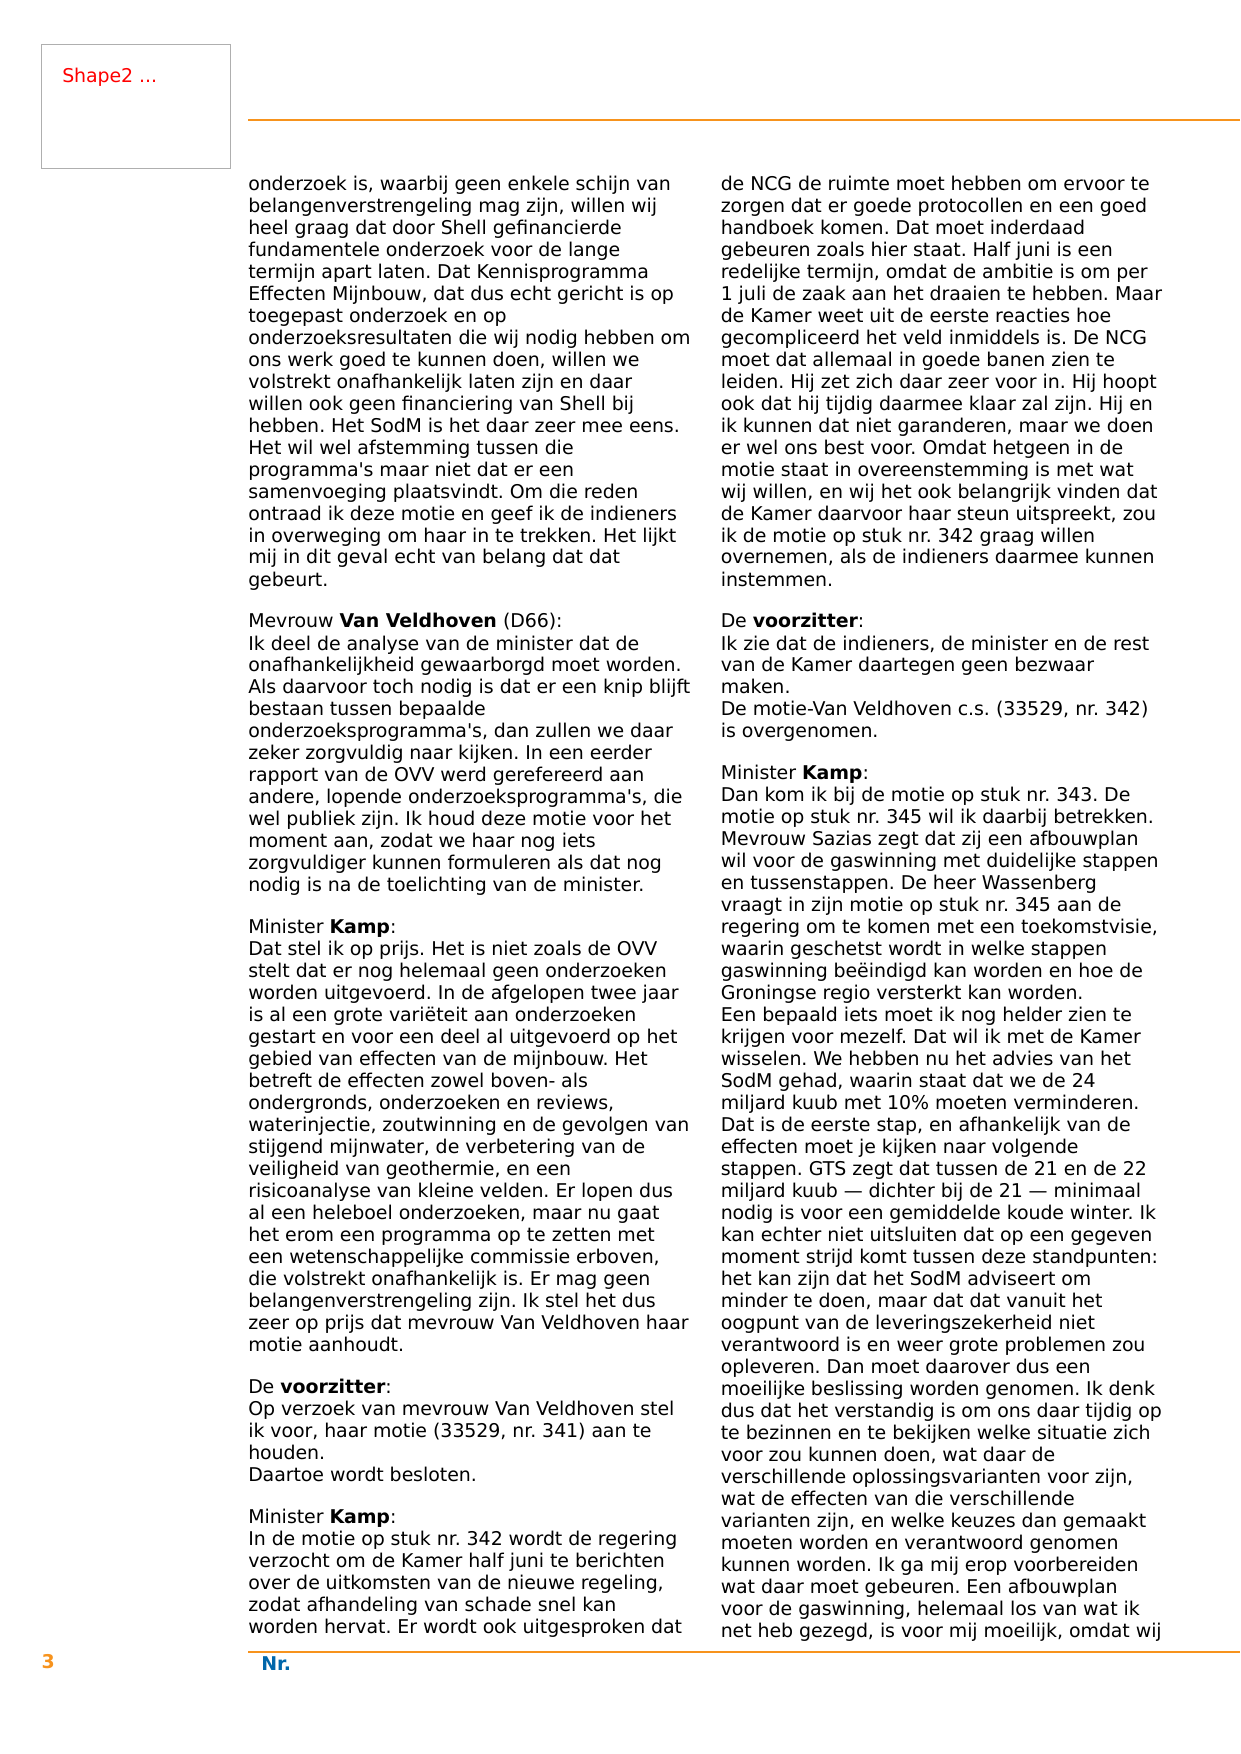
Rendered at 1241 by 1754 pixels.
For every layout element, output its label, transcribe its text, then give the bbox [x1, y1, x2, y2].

text Ik zie dat de indieners, de minister en de rest van de Kamer daartegen geen bezwaar maken. [721, 632, 1163, 698]
text Mevrouw Van Veldhoven (D66): [248, 610, 691, 632]
text De voorzitter: [248, 1376, 691, 1398]
text onderzoek is, waarbij geen enkele schijn van belangenverstrengeling mag zijn, willen wij heel graag dat door Shell gefinancierde fundamentele onderzoek voor de lange termijn apart laten. Dat Kennisprogramma Effecten Mijnbouw, dat dus echt gericht is op toegepast onderzoek en op onderzoeksresultaten die wij nodig hebben om ons werk goed te kunnen doen, willen we volstrekt onafhankelijk laten zijn en daar willen ook geen financiering van Shell bij hebben. Het SodM is het daar zeer mee eens. Het wil wel afstemming tussen die programma's maar niet dat er een samenvoeging plaatsvindt. Om die reden ontraad ik deze motie en geef ik de indieners in overweging om haar in te trekken. Het lijkt mij in dit geval echt van belang dat dat gebeurt. [248, 173, 691, 590]
text de NCG de ruimte moet hebben om ervoor te zorgen dat er goede protocollen en een goed handboek komen. Dat moet inderdaad gebeuren zoals hier staat. Half juni is een redelijke termijn, omdat de ambitie is om per 1 juli de zaak aan het draaien te hebben. Maar de Kamer weet uit de eerste reacties hoe gecompliceerd het veld inmiddels is. De NCG moet dat allemaal in goede banen zien te leiden. Hij zet zich daar zeer voor in. Hij hoopt ook dat hij tijdig daarmee klaar zal zijn. Hij en ik kunnen dat niet garanderen, maar we doen er wel ons best voor. Omdat hetgeen in de motie staat in overeenstemming is met wat wij willen, en wij het ook belangrijk vinden dat de Kamer daarvoor haar steun uitspreekt, zou ik de motie op stuk nr. 342 graag willen overnemen, als de indieners daarmee kunnen instemmen. [721, 173, 1163, 590]
text Daartoe wordt besloten. [248, 1464, 691, 1486]
text Minister Kamp: [248, 916, 691, 938]
text De voorzitter: [721, 610, 1163, 632]
text Ik deel de analyse van de minister dat de onafhankelijkheid gewaarborgd moet worden. Als daarvoor toch nodig is dat er een knip blijft bestaan tussen bepaalde onderzoeksprogramma's, dan zullen we daar zeker zorgvuldig naar kijken. In een eerder rapport van de OVV werd gerefereerd aan andere, lopende onderzoeksprogramma's, die wel publiek zijn. Ik houd deze motie voor het moment aan, zodat we haar nog iets zorgvuldiger kunnen formuleren als dat nog nodig is na de toelichting van de minister. [248, 632, 691, 896]
text Op verzoek van mevrouw Van Veldhoven stel ik voor, haar motie (33529, nr. 341) aan te houden. [248, 1398, 691, 1464]
text Minister Kamp: [721, 762, 1163, 784]
text De motie-Van Veldhoven c.s. (33529, nr. 342) is overgenomen. [721, 698, 1163, 742]
text In de motie op stuk nr. 342 wordt de regering verzocht om de Kamer half juni te berichten over de uitkomsten van de nieuwe regeling, zodat afhandeling van schade snel kan worden hervat. Er wordt ook uitgesproken dat [248, 1528, 691, 1637]
text Een bepaald iets moet ik nog helder zien te krijgen voor mezelf. Dat wil ik met de Kamer wisselen. We hebben nu het advies van het SodM gehad, waarin staat dat we de 24 miljard kuub met 10% moeten verminderen. Dat is de eerste stap, en afhankelijk van de effecten moet je kijken naar volgende stappen. GTS zegt dat tussen de 21 en de 22 miljard kuub — dichter bij de 21 — minimaal nodig is voor een gemiddelde koude winter. Ik kan echter niet uitsluiten dat op een gegeven moment strijd komt tussen deze standpunten: het kan zijn dat het SodM adviseert om minder te doen, maar dat dat vanuit het oogpunt van de leveringszekerheid niet verantwoord is en weer grote problemen zou opleveren. Dan moet daarover dus een moeilijke beslissing worden genomen. Ik denk dus dat het verstandig is om ons daar tijdig op te bezinnen en te bekijken welke situatie zich voor zou kunnen doen, wat daar de verschillende oplossingsvarianten voor zijn, wat de effecten van die verschillende varianten zijn, en welke keuzes dan gemaakt moeten worden en verantwoord genomen kunnen worden. Ik ga mij erop voorbereiden wat daar moet gebeuren. Een afbouwplan voor de gaswinning, helemaal los van wat ik net heb gezegd, is voor mij moeilijk, omdat wij [721, 1004, 1163, 1641]
text Minister Kamp: [248, 1506, 691, 1528]
text Dan kom ik bij de motie op stuk nr. 343. De motie op stuk nr. 345 wil ik daarbij betrekken. Mevrouw Sazias zegt dat zij een afbouwplan wil voor de gaswinning met duidelijke stappen en tussenstappen. De heer Wassenberg vraagt in zijn motie op stuk nr. 345 aan de regering om te komen met een toekomstvisie, waarin geschetst wordt in welke stappen gaswinning beëindigd kan worden en hoe de Groningse regio versterkt kan worden. [721, 784, 1163, 1004]
text Dat stel ik op prijs. Het is niet zoals de OVV stelt dat er nog helemaal geen onderzoeken worden uitgevoerd. In de afgelopen twee jaar is al een grote variëteit aan onderzoeken gestart en voor een deel al uitgevoerd op het gebied van effecten van de mijnbouw. Het betreft de effecten zowel boven- als ondergronds, onderzoeken en reviews, waterinjectie, zoutwinning en de gevolgen van stijgend mijnwater, de verbetering van de veiligheid van geothermie, en een risicoanalyse van kleine velden. Er lopen dus al een heleboel onderzoeken, maar nu gaat het erom een programma op te zetten met een wetenschappelijke commissie erboven, die volstrekt onafhankelijk is. Er mag geen belangenverstrengeling zijn. Ik stel het dus zeer op prijs dat mevrouw Van Veldhoven haar motie aanhoudt. [248, 938, 691, 1356]
